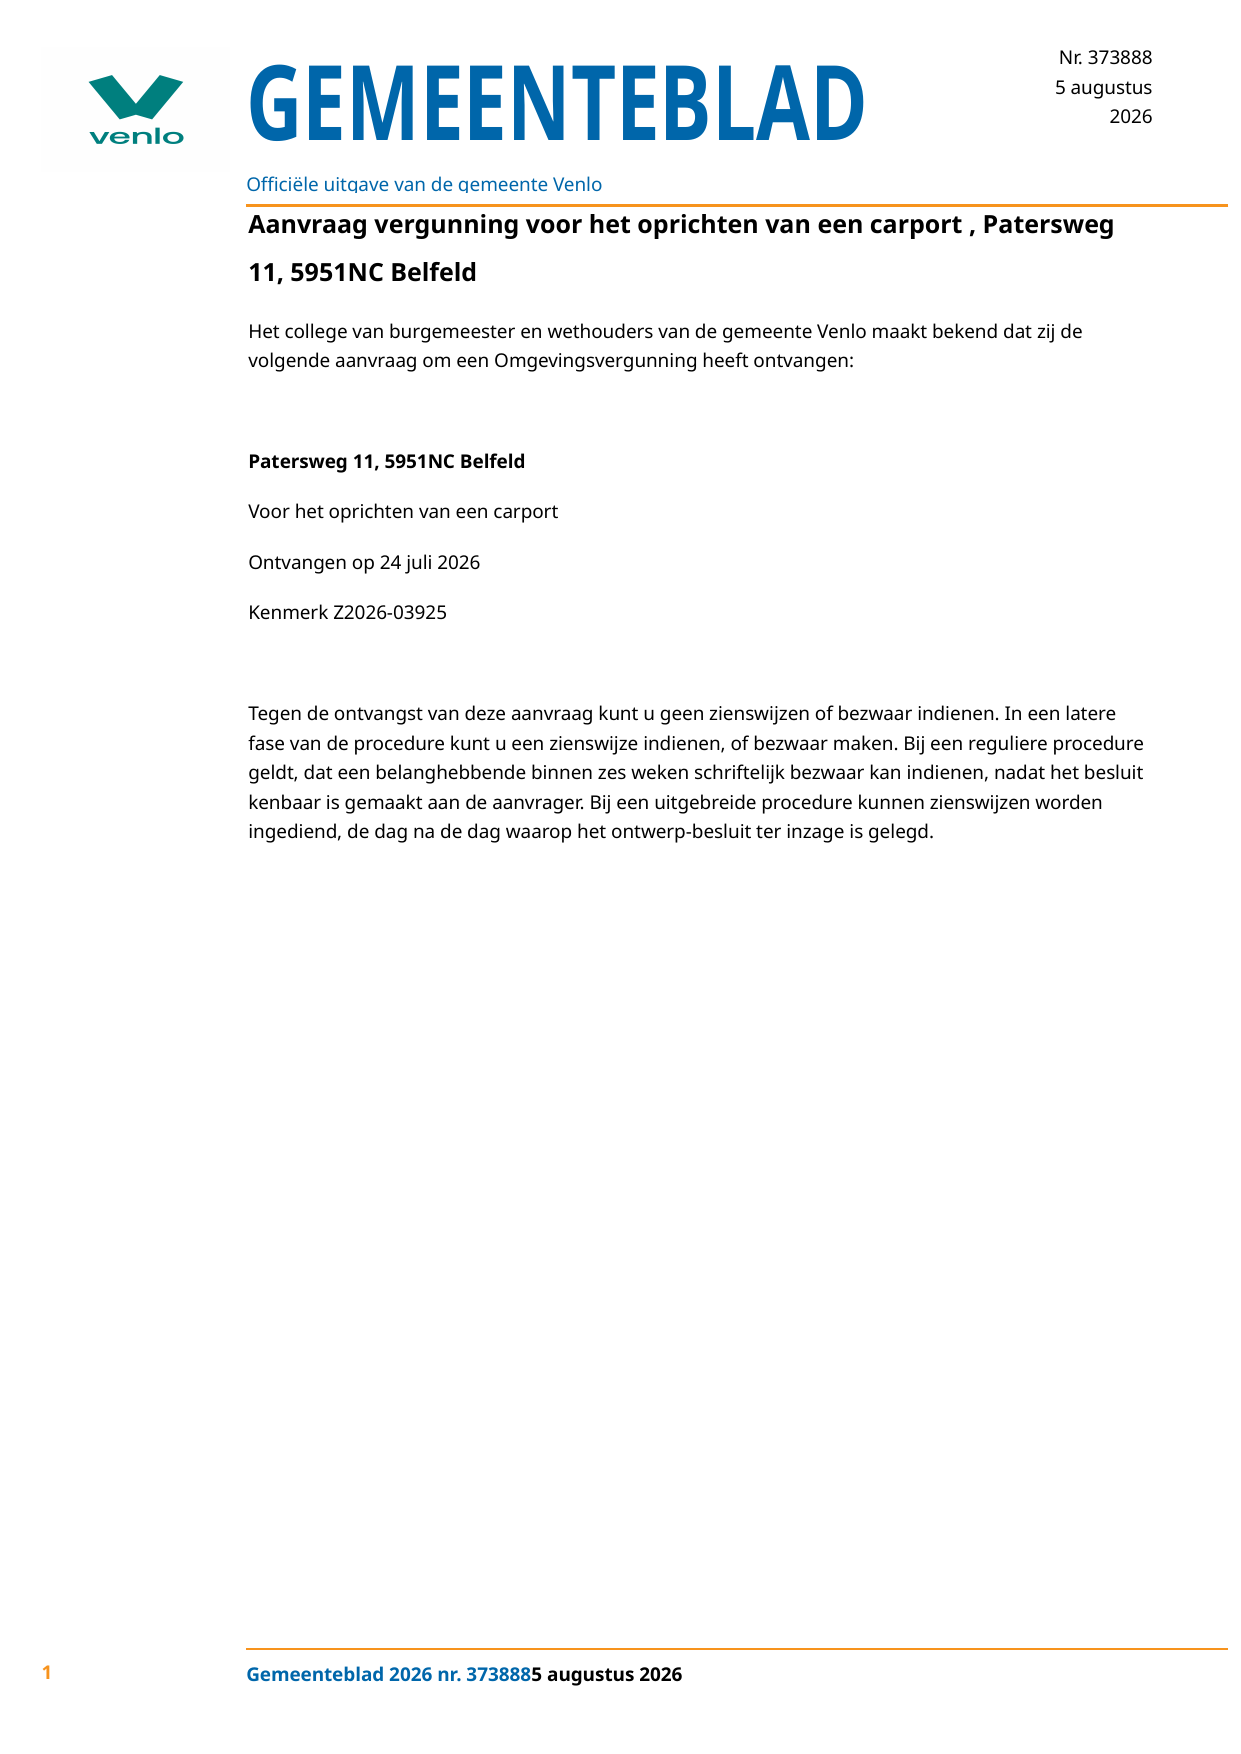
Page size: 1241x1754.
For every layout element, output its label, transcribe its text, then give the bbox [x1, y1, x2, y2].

text Tegen de ontvangst van deze aanvraag kunt u geen zienswijzen of bezwaar indienen. In een latere fase van de procedure kunt u een zienswijze indienen, of bezwaar maken. Bij een reguliere procedure geldt, dat een belanghebbende binnen zes weken schriftelijk bezwaar kan indienen, nadat het besluit kenbaar is gemaakt aan de aanvrager. Bij een uitgebreide procedure kunnen zienswijzen worden ingediend, de dag na de dag waarop het ontwerp-besluit ter inzage is gelegd. [248, 700, 1152, 844]
text Patersweg 11, 5951NC Belfeld [248, 448, 1152, 474]
text Het college van burgemeester en wethouders van de gemeente Venlo maakt bekend dat zij de volgende aanvraag om een Omgevingsvergunning heeft ontvangen: [248, 318, 1152, 373]
text Kenmerk Z2026-03925 [248, 599, 1152, 625]
text Ontvangen op 24 juli 2026 [248, 549, 1152, 575]
text Aanvraag vergunning voor het oprichten van een carport , Patersweg 11, 5951NC Belfeld [248, 207, 1152, 288]
picture [41, 47, 231, 172]
text Voor het oprichten van een carport [248, 499, 1152, 524]
